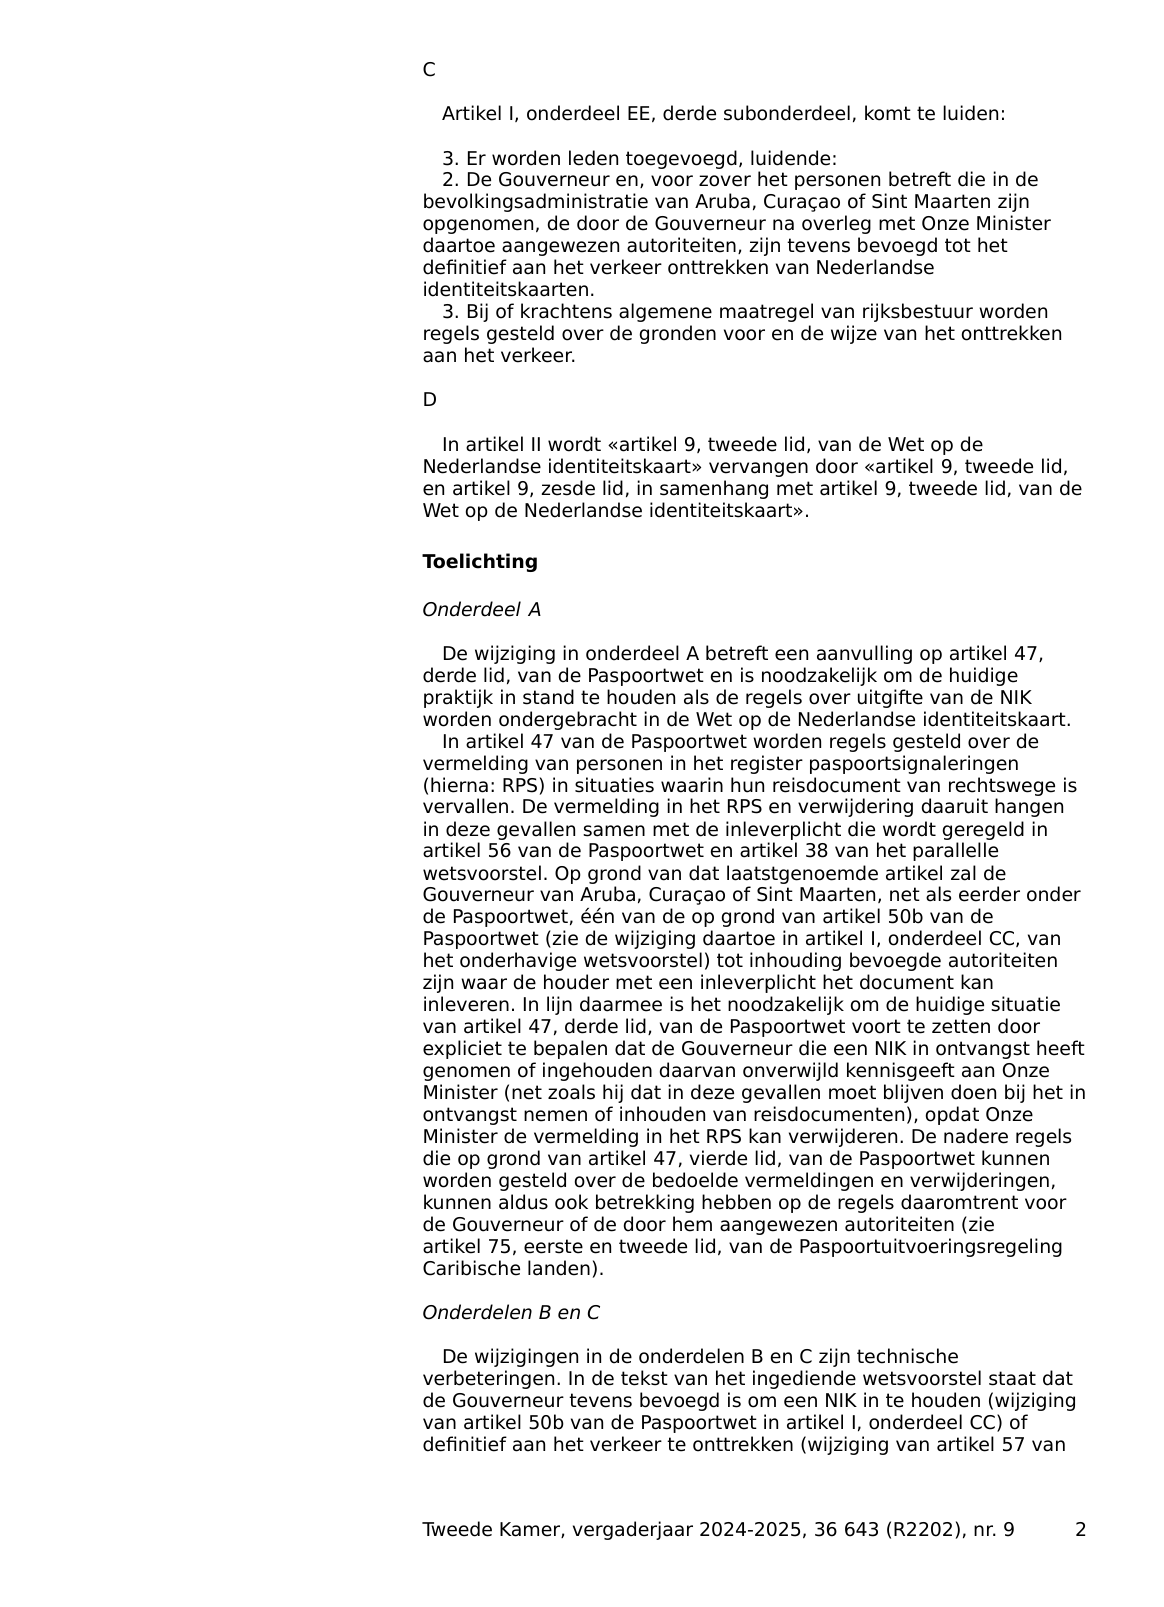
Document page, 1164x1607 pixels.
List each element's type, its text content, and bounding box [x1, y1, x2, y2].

subtitle Onderdelen B en C [422, 1302, 1087, 1324]
subtitle D [422, 389, 1087, 411]
text 2. De Gouverneur en, voor zover het personen betreft die in de bevolkingsadministratie van Aruba, Curaçao of Sint Maarten zijn opgenomen, de door de Gouverneur na overleg met Onze Minister daartoe aangewezen autoriteiten, zijn tevens bevoegd tot het definitief aan het verkeer onttrekken van Nederlandse identiteitskaarten. [422, 169, 1087, 301]
text De wijziging in onderdeel A betreft een aanvulling op artikel 47, derde lid, van de Paspoortwet en is noodzakelijk om de huidige praktijk in stand te houden als de regels over uitgifte van de NIK worden ondergebracht in de Wet op de Nederlandse identiteitskaart. [422, 643, 1087, 731]
text 3. Er worden leden toegevoegd, luidende: [422, 147, 1087, 169]
text 3. Bij of krachtens algemene maatregel van rijksbestuur worden regels gesteld over de gronden voor en de wijze van het onttrekken aan het verkeer. [422, 301, 1087, 367]
subtitle Onderdeel A [422, 598, 1087, 620]
text In artikel 47 van de Paspoortwet worden regels gesteld over de vermelding van personen in het register paspoortsignaleringen (hierna: RPS) in situaties waarin hun reisdocument van rechtswege is vervallen. De vermelding in het RPS en verwijdering daaruit hangen in deze gevallen samen met de inleverplicht die wordt geregeld in artikel 56 van de Paspoortwet en artikel 38 van het parallelle wetsvoorstel. Op grond van dat laatstgenoemde artikel zal de Gouverneur van Aruba, Curaçao of Sint Maarten, net als eerder onder de Paspoortwet, één van de op grond van artikel 50b van de Paspoortwet (zie de wijziging daartoe in artikel I, onderdeel CC, van het onderhavige wetsvoorstel) tot inhouding bevoegde autoriteiten zijn waar de houder met een inleverplicht het document kan inleveren. In lijn daarmee is het noodzakelijk om de huidige situatie van artikel 47, derde lid, van de Paspoortwet voort te zetten door expliciet te bepalen dat de Gouverneur die een NIK in ontvangst heeft genomen of ingehouden daarvan onverwijld kennisgeeft aan Onze Minister (net zoals hij dat in deze gevallen moet blijven doen bij het in ontvangst nemen of inhouden van reisdocumenten), opdat Onze Minister de vermelding in het RPS kan verwijderen. De nadere regels die op grond van artikel 47, vierde lid, van de Paspoortwet kunnen worden gesteld over de bedoelde vermeldingen en verwijderingen, kunnen aldus ook betrekking hebben op de regels daaromtrent voor de Gouverneur of de door hem aangewezen autoriteiten (zie artikel 75, eerste en tweede lid, van de Paspoortuitvoeringsregeling Caribische landen). [422, 731, 1087, 1280]
text Artikel I, onderdeel EE, derde subonderdeel, komt te luiden: [422, 103, 1087, 125]
subtitle Toelichting [422, 551, 1087, 573]
text In artikel II wordt «artikel 9, tweede lid, van de Wet op de Nederlandse identiteitskaart» vervangen door «artikel 9, tweede lid, en artikel 9, zesde lid, in samenhang met artikel 9, tweede lid, van de Wet op de Nederlandse identiteitskaart». [422, 433, 1087, 521]
subtitle C [422, 59, 1087, 81]
text De wijzigingen in de onderdelen B en C zijn technische verbeteringen. In de tekst van het ingediende wetsvoorstel staat dat de Gouverneur tevens bevoegd is om een NIK in te houden (wijziging van artikel 50b van de Paspoortwet in artikel I, onderdeel CC) of definitief aan het verkeer te onttrekken (wijziging van artikel 57 van [422, 1346, 1087, 1456]
